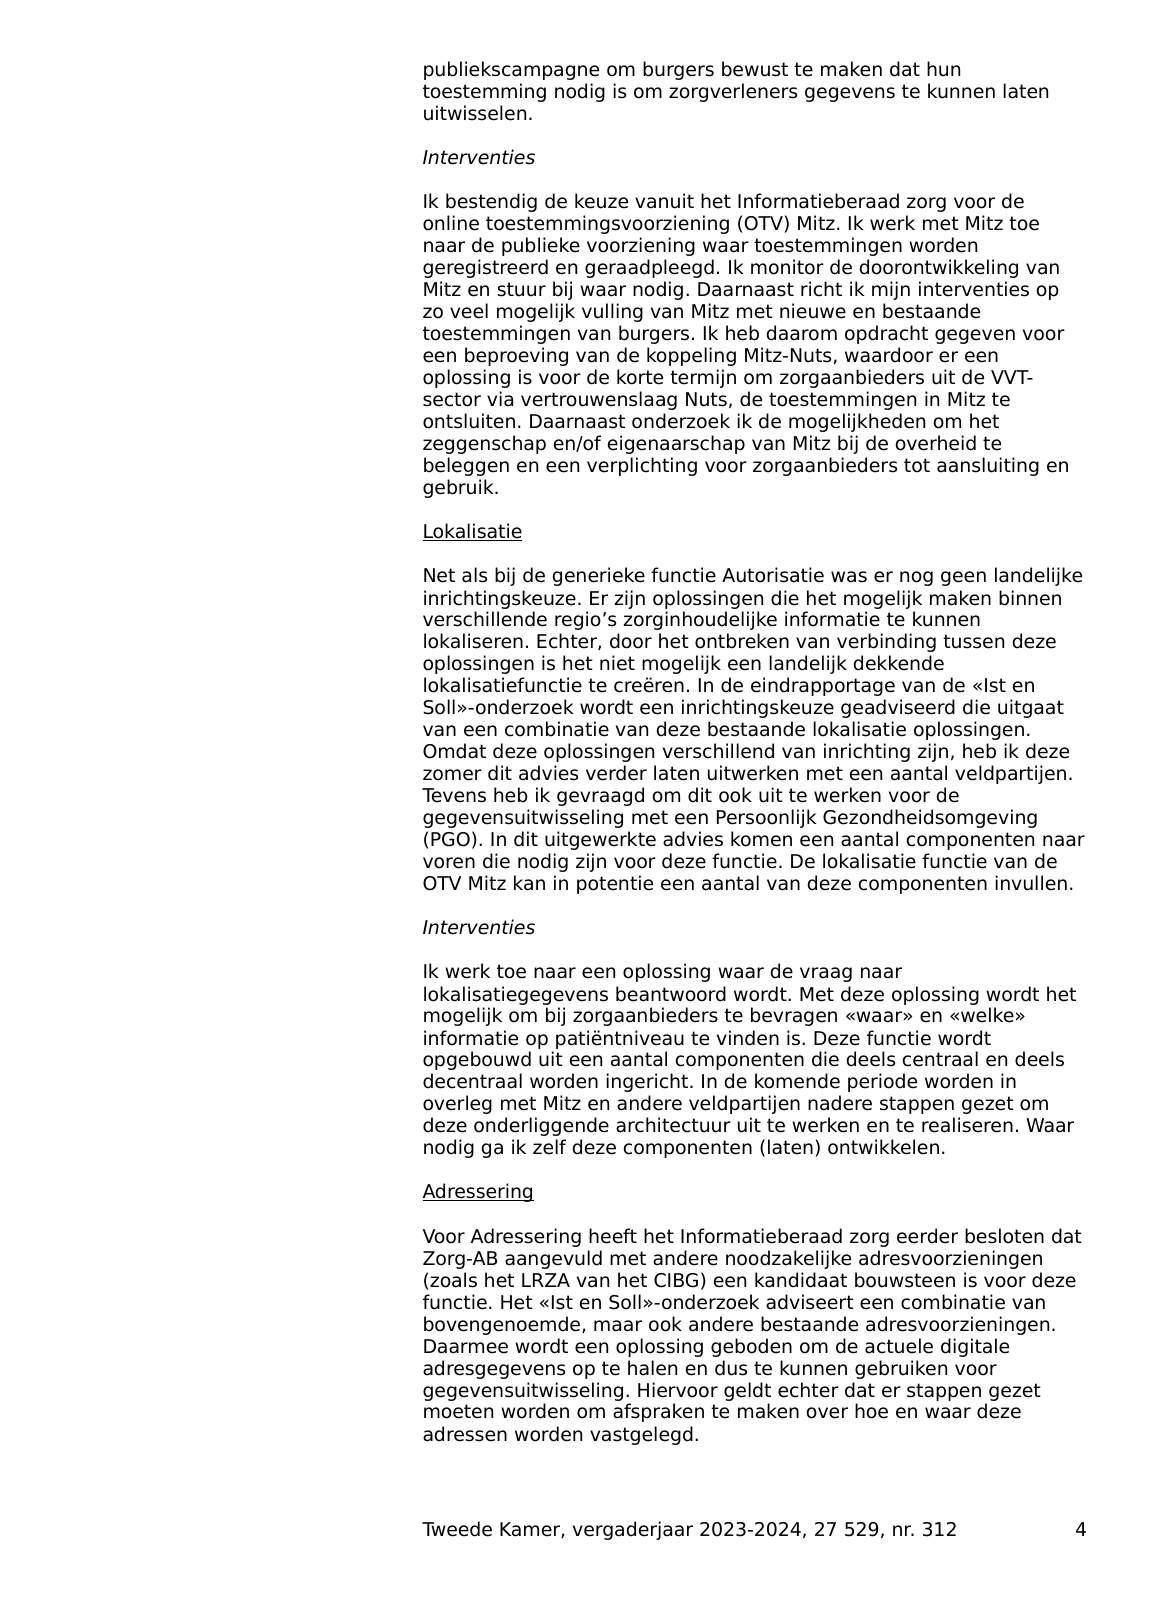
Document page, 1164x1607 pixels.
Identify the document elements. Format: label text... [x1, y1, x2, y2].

text Voor Adressering heeft het Informatieberaad zorg eerder besloten dat Zorg-AB aangevuld met andere noodzakelijke adresvoorzieningen (zoals het LRZA van het CIBG) een kandidaat bouwsteen is voor deze functie. Het «Ist en Soll»-onderzoek adviseert een combinatie van bovengenoemde, maar ook andere bestaande adresvoorzieningen. Daarmee wordt een oplossing geboden om de actuele digitale adresgegevens op te halen en dus te kunnen gebruiken voor gegevensuitwisseling. Hiervoor geldt echter dat er stappen gezet moeten worden om afspraken te maken over hoe en waar deze adressen worden vastgelegd. [422, 1226, 1087, 1445]
text publiekscampagne om burgers bewust te maken dat hun toestemming nodig is om zorgverleners gegevens te kunnen laten uitwisselen. [422, 59, 1087, 125]
subtitle Interventies [422, 917, 1087, 939]
text Net als bij de generieke functie Autorisatie was er nog geen landelijke inrichtingskeuze. Er zijn oplossingen die het mogelijk maken binnen verschillende regio’s zorginhoudelijke informatie te kunnen lokaliseren. Echter, door het ontbreken van verbinding tussen deze oplossingen is het niet mogelijk een landelijk dekkende lokalisatiefunctie te creëren. In de eindrapportage van de «Ist en Soll»-onderzoek wordt een inrichtingskeuze geadviseerd die uitgaat van een combinatie van deze bestaande lokalisatie oplossingen. Omdat deze oplossingen verschillend van inrichting zijn, heb ik deze zomer dit advies verder laten uitwerken met een aantal veldpartijen. Tevens heb ik gevraagd om dit ook uit te werken voor de gegevensuitwisseling met een Persoonlijk Gezondheidsomgeving (PGO). In dit uitgewerkte advies komen een aantal componenten naar voren die nodig zijn voor deze functie. De lokalisatie functie van de OTV Mitz kan in potentie een aantal van deze componenten invullen. [422, 565, 1087, 895]
text Ik werk toe naar een oplossing waar de vraag naar lokalisatiegegevens beantwoord wordt. Met deze oplossing wordt het mogelijk om bij zorgaanbieders te bevragen «waar» en «welke» informatie op patiëntniveau te vinden is. Deze functie wordt opgebouwd uit een aantal componenten die deels centraal en deels decentraal worden ingericht. In de komende periode worden in overleg met Mitz en andere veldpartijen nadere stappen gezet om deze onderliggende architectuur uit te werken en te realiseren. Waar nodig ga ik zelf deze componenten (laten) ontwikkelen. [422, 961, 1087, 1159]
text Ik bestendig de keuze vanuit het Informatieberaad zorg voor de online toestemmingsvoorziening (OTV) Mitz. Ik werk met Mitz toe naar de publieke voorziening waar toestemmingen worden geregistreerd en geraadpleegd. Ik monitor de doorontwikkeling van Mitz en stuur bij waar nodig. Daarnaast richt ik mijn interventies op zo veel mogelijk vulling van Mitz met nieuwe en bestaande toestemmingen van burgers. Ik heb daarom opdracht gegeven voor een beproeving van de koppeling Mitz-Nuts, waardoor er een oplossing is voor de korte termijn om zorgaanbieders uit de VVT-sector via vertrouwenslaag Nuts, de toestemmingen in Mitz te ontsluiten. Daarnaast onderzoek ik de mogelijkheden om het zeggenschap en/of eigenaarschap van Mitz bij de overheid te beleggen en een verplichting voor zorgaanbieders tot aansluiting en gebruik. [422, 191, 1087, 499]
subtitle Lokalisatie [422, 521, 1087, 543]
subtitle Interventies [422, 147, 1087, 169]
subtitle Adressering [422, 1181, 1087, 1203]
